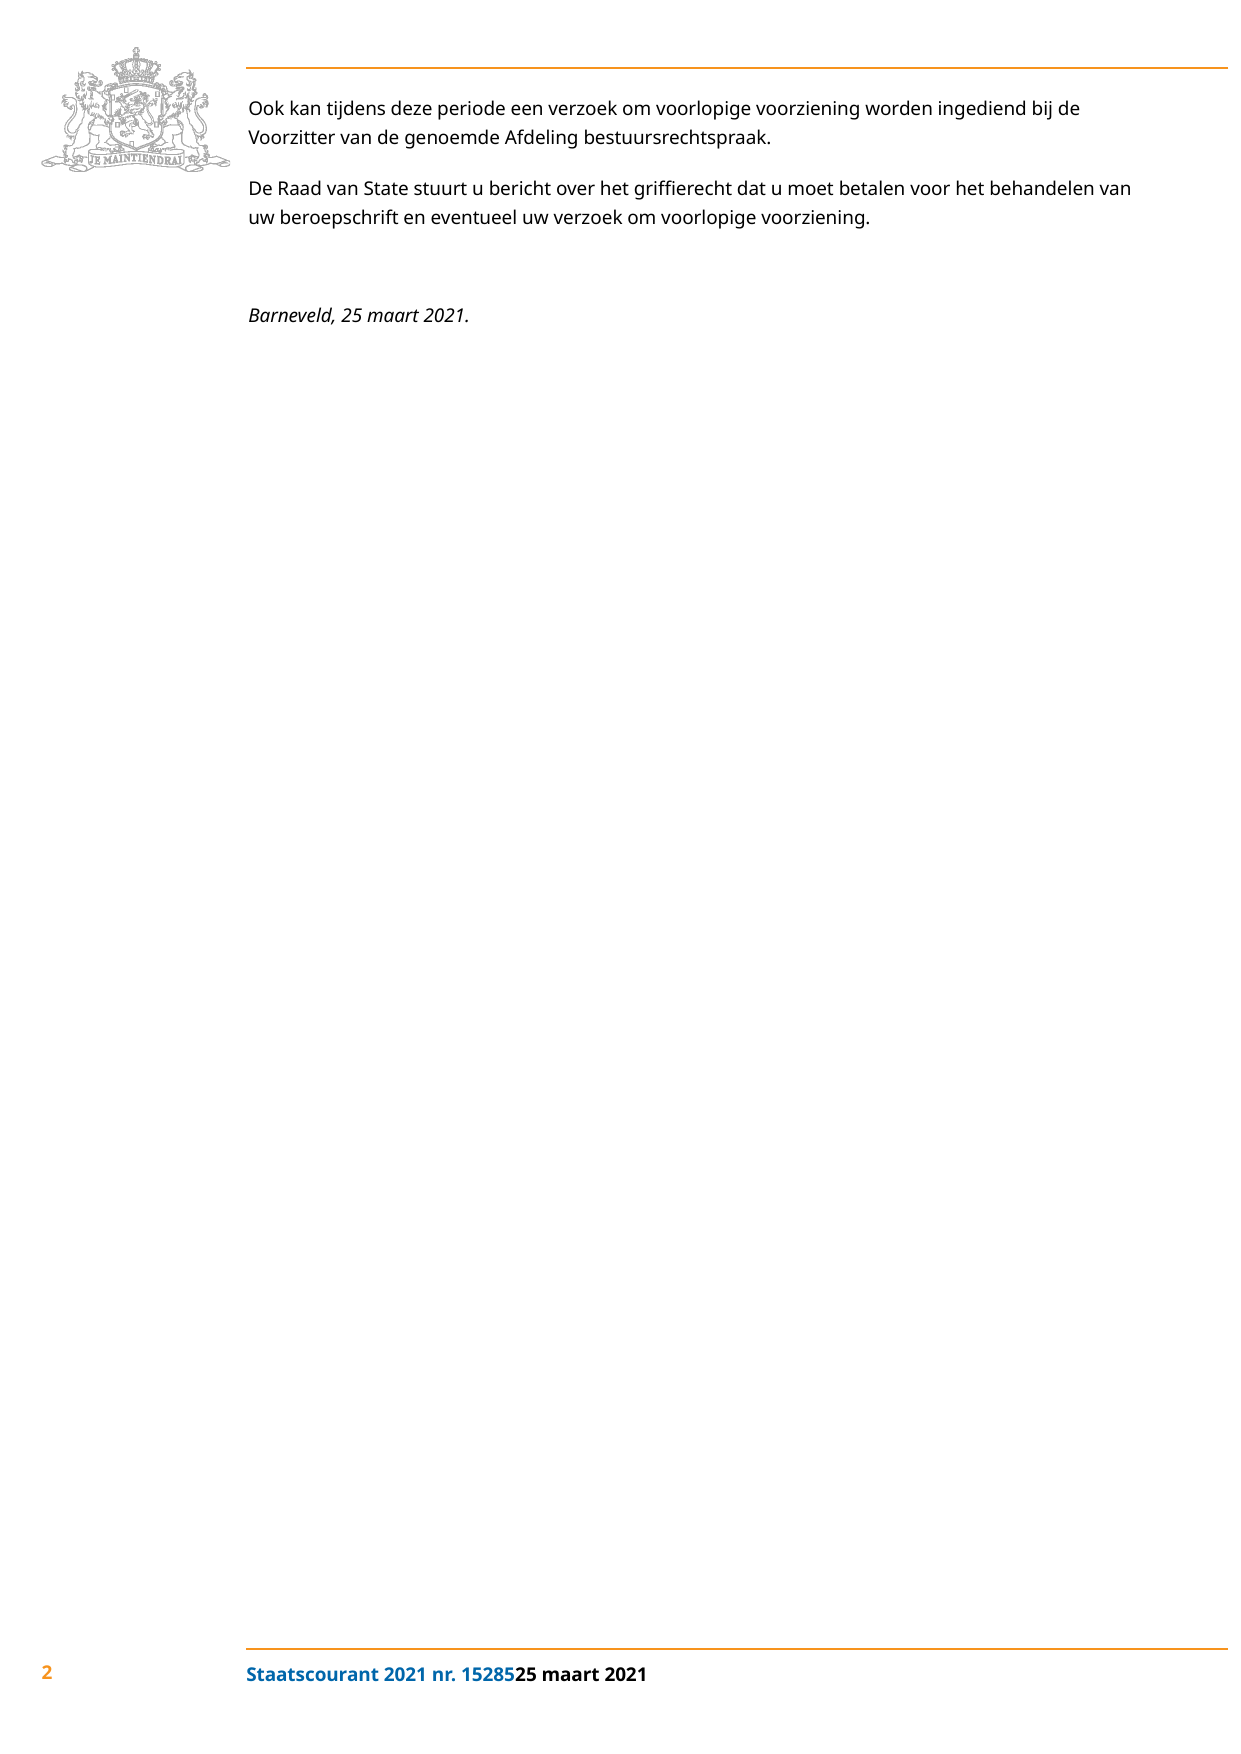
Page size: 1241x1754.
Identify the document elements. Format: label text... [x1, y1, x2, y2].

text De Raad van State stuurt u bericht over het griffierecht dat u moet betalen voor het behandelen van uw beroepschrift en eventueel uw verzoek om voorlopige voorziening. [248, 175, 1152, 230]
picture [41, 47, 231, 172]
text Ook kan tijdens deze periode een verzoek om voorlopige voorziening worden ingediend bij de Voorzitter van de genoemde Afdeling bestuursrechtspraak. [248, 95, 1152, 150]
text Barneveld, 25 maart 2021. [248, 303, 1152, 328]
